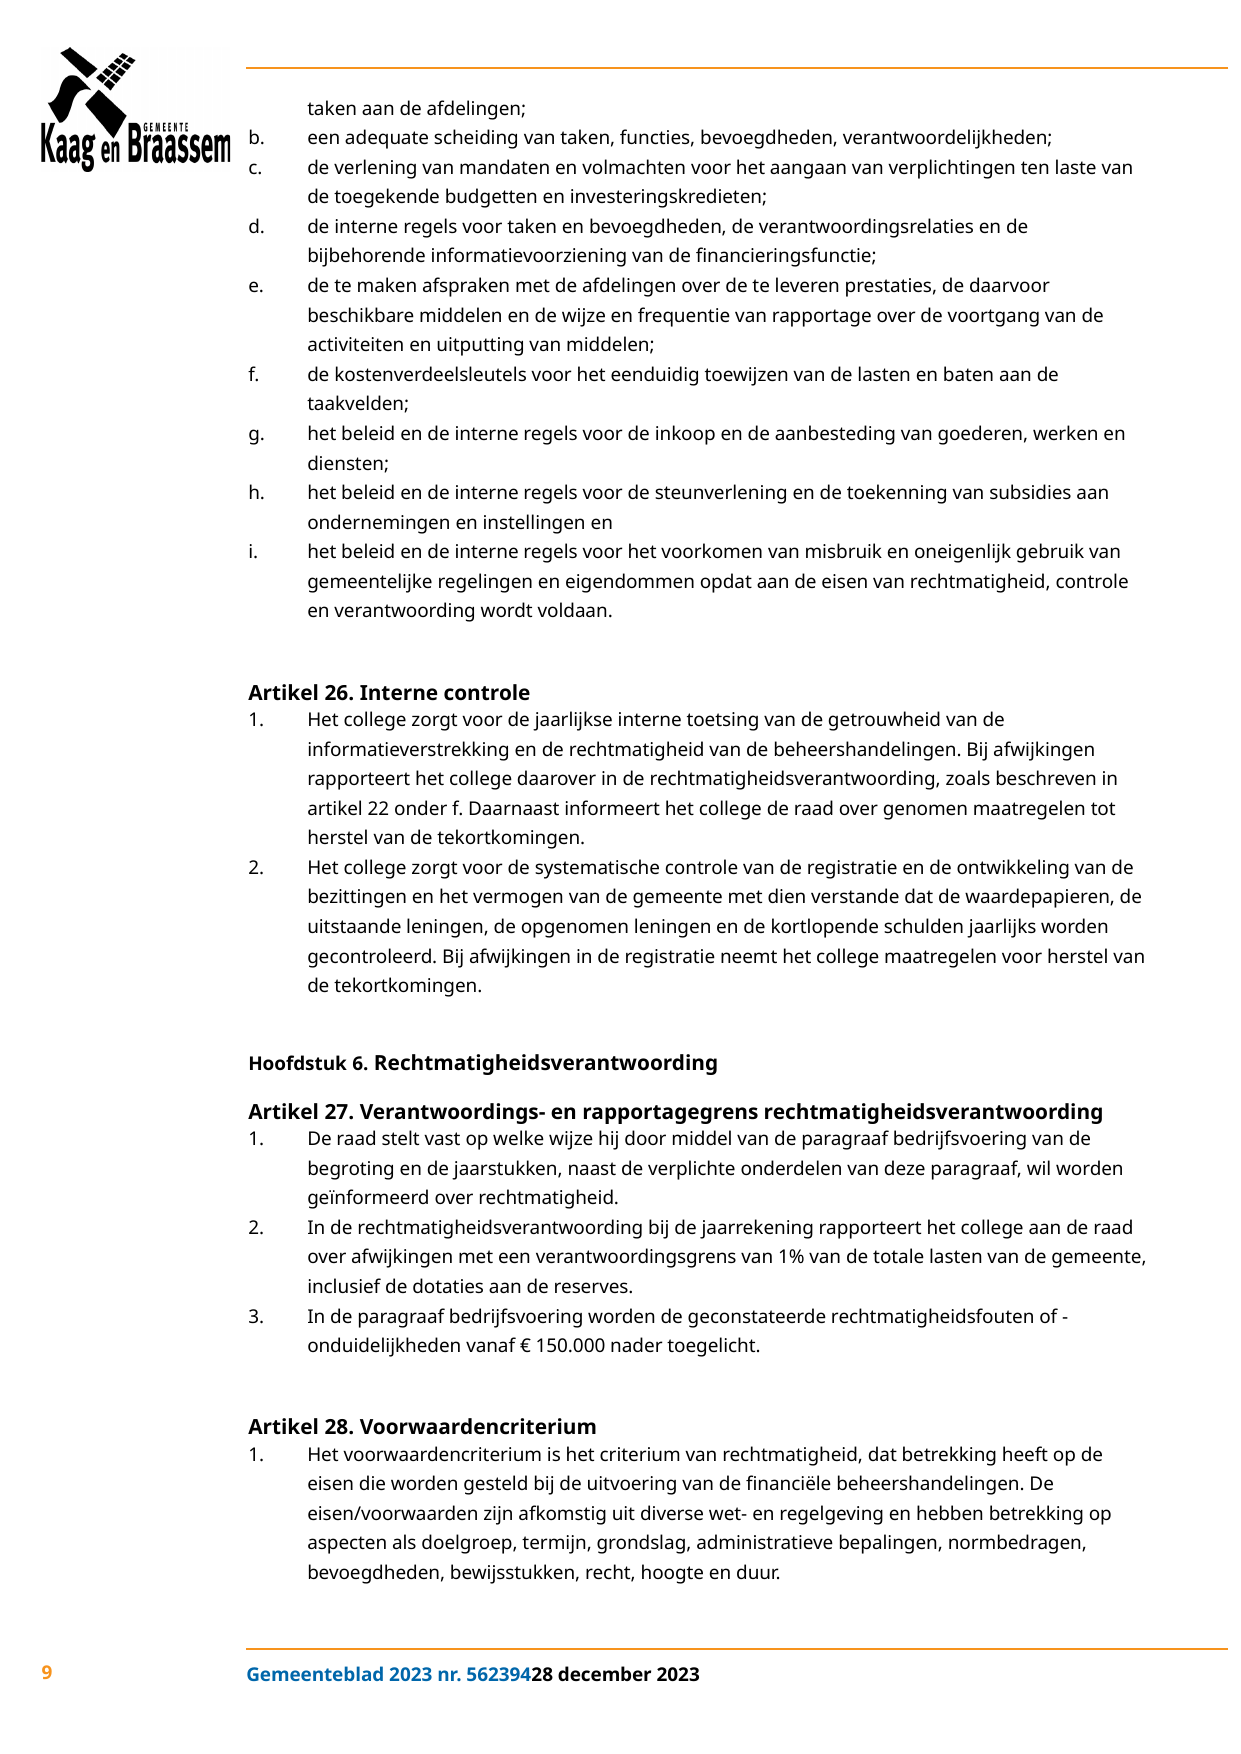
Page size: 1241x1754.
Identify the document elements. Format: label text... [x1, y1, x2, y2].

text Artikel 26. Interne controle [248, 678, 1152, 706]
list de te maken afspraken met de afdelingen over de te leveren prestaties, de daarvoor beschikbare middelen en de wijze en frequentie van rapportage over de voortgang van de activiteiten en uitputting van middelen; [248, 272, 1152, 357]
list De raad stelt vast op welke wijze hij door middel van de paragraaf bedrijfsvoering van de begroting en de jaarstukken, naast de verplichte onderdelen van deze paragraaf, wil worden geïnformeerd over rechtmatigheid. [248, 1125, 1152, 1210]
text Artikel 28. Voorwaardencriterium [248, 1412, 1152, 1441]
list In de rechtmatigheidsverantwoording bij de jaarrekening rapporteert het college aan de raad over afwijkingen met een verantwoordingsgrens van 1% van de totale lasten van de gemeente, inclusief de dotaties aan de reserves. [248, 1214, 1152, 1299]
list het beleid en de interne regels voor de inkoop en de aanbesteding van goederen, werken en diensten; [248, 420, 1152, 476]
text Hoofdstuk 6. Rechtmatigheidsverantwoording [248, 1048, 1152, 1076]
list de interne regels voor taken en bevoegdheden, de verantwoordingsrelaties en de bijbehorende informatievoorziening van de financieringsfunctie; [248, 213, 1152, 268]
list Het college zorgt voor de systematische controle van de registratie en de ontwikkeling van de bezittingen en het vermogen van de gemeente met dien verstande dat de waardepapieren, de uitstaande leningen, de opgenomen leningen en de kortlopende schulden jaarlijks worden gecontroleerd. Bij afwijkingen in de registratie neemt het college maatregelen voor herstel van de tekortkomingen. [248, 854, 1152, 998]
list het beleid en de interne regels voor de steunverlening en de toekenning van subsidies aan ondernemingen en instellingen en [248, 479, 1152, 535]
list een adequate scheiding van taken, functies, bevoegdheden, verantwoordelijkheden; [248, 124, 1152, 150]
list In de paragraaf bedrijfsvoering worden de geconstateerde rechtmatigheidsfouten of -onduidelijkheden vanaf € 150.000 nader toegelicht. [248, 1303, 1152, 1358]
list de verlening van mandaten en volmachten voor het aangaan van verplichtingen ten laste van de toegekende budgetten en investeringskredieten; [248, 154, 1152, 209]
list het beleid en de interne regels voor het voorkomen van misbruik en oneigenlijk gebruik van gemeentelijke regelingen en eigendommen opdat aan de eisen van rechtmatigheid, controle en verantwoording wordt voldaan. [248, 538, 1152, 623]
list taken aan de afdelingen; [248, 95, 1152, 121]
list Het college zorgt voor de jaarlijkse interne toetsing van de getrouwheid van de informatieverstrekking en de rechtmatigheid van de beheershandelingen. Bij afwijkingen rapporteert het college daarover in de rechtmatigheidsverantwoording, zoals beschreven in artikel 22 onder f. Daarnaast informeert het college de raad over genomen maatregelen tot herstel van de tekortkomingen. [248, 706, 1152, 850]
picture [41, 47, 231, 172]
text Artikel 27. Verantwoordings- en rapportagegrens rechtmatigheidsverantwoording [248, 1097, 1152, 1125]
list Het voorwaardencriterium is het criterium van rechtmatigheid, dat betrekking heeft op de eisen die worden gesteld bij de uitvoering van de financiële beheershandelingen. De eisen/voorwaarden zijn afkomstig uit diverse wet- en regelgeving en hebben betrekking op aspecten als doelgroep, termijn, grondslag, administratieve bepalingen, normbedragen, bevoegdheden, bewijsstukken, recht, hoogte en duur. [248, 1441, 1152, 1585]
list de kostenverdeelsleutels voor het eenduidig toewijzen van de lasten en baten aan de taakvelden; [248, 361, 1152, 416]
